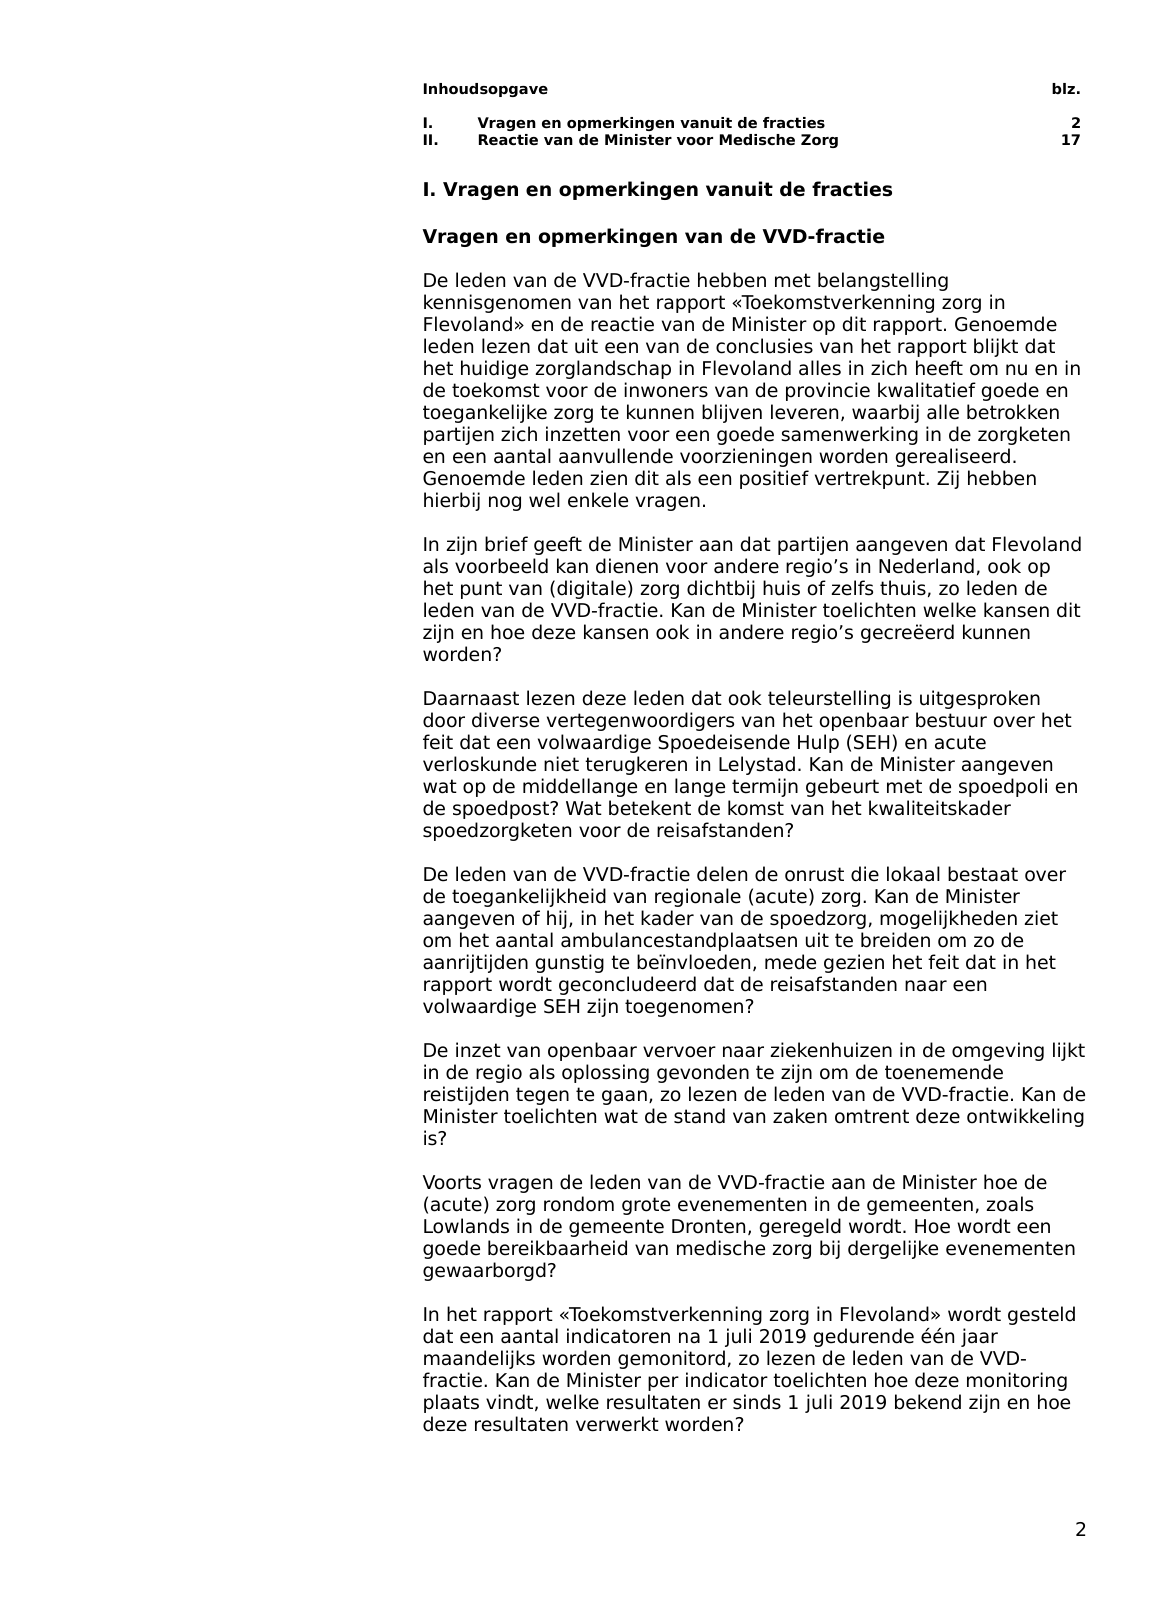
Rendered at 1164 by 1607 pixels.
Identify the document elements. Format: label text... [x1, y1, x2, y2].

table_cell [471, 98, 1013, 115]
text In zijn brief geeft de Minister aan dat partijen aangeven dat Flevoland als voorbeeld kan dienen voor andere regio’s in Nederland, ook op het punt van (digitale) zorg dichtbij huis of zelfs thuis, zo leden de leden van de VVD-fractie. Kan de Minister toelichten welke kansen dit zijn en hoe deze kansen ook in andere regio’s gecreëerd kunnen worden? [422, 534, 1087, 666]
text De leden van de VVD-fractie hebben met belangstelling kennisgenomen van het rapport «Toekomstverkenning zorg in Flevoland» en de reactie van de Minister op dit rapport. Genoemde leden lezen dat uit een van de conclusies van het rapport blijkt dat het huidige zorglandschap in Flevoland alles in zich heeft om nu en in de toekomst voor de inwoners van de provincie kwalitatief goede en toegankelijke zorg te kunnen blijven leveren, waarbij alle betrokken partijen zich inzetten voor een goede samenwerking in de zorgketen en een aantal aanvullende voorzieningen worden gerealiseerd. Genoemde leden zien dit als een positief vertrekpunt. Zij hebben hierbij nog wel enkele vragen. [422, 270, 1087, 512]
table_header Inhoudsopgave [422, 81, 1013, 98]
table_cell Reactie van de Minister voor Medische Zorg [471, 132, 1013, 149]
table_cell II. [422, 132, 471, 149]
text Voorts vragen de leden van de VVD-fractie aan de Minister hoe de (acute) zorg rondom grote evenementen in de gemeenten, zoals Lowlands in de gemeente Dronten, geregeld wordt. Hoe wordt een goede bereikbaarheid van medische zorg bij dergelijke evenementen gewaarborgd? [422, 1172, 1087, 1282]
text In het rapport «Toekomstverkenning zorg in Flevoland» wordt gesteld dat een aantal indicatoren na 1 juli 2019 gedurende één jaar maandelijks worden gemonitord, zo lezen de leden van de VVD-fractie. Kan de Minister per indicator toelichten hoe deze monitoring plaats vindt, welke resultaten er sinds 1 juli 2019 bekend zijn en hoe deze resultaten verwerkt worden? [422, 1304, 1087, 1436]
table_cell I. [422, 115, 471, 132]
table_cell Vragen en opmerkingen vanuit de fracties [471, 115, 1013, 132]
text De leden van de VVD-fractie delen de onrust die lokaal bestaat over de toegankelijkheid van regionale (acute) zorg. Kan de Minister aangeven of hij, in het kader van de spoedzorg, mogelijkheden ziet om het aantal ambulancestandplaatsen uit te breiden om zo de aanrijtijden gunstig te beïnvloeden, mede gezien het feit dat in het rapport wordt geconcludeerd dat de reisafstanden naar een volwaardige SEH zijn toegenomen? [422, 864, 1087, 1018]
subtitle I. Vragen en opmerkingen vanuit de fracties [422, 179, 1087, 201]
text De inzet van openbaar vervoer naar ziekenhuizen in de omgeving lijkt in de regio als oplossing gevonden te zijn om de toenemende reistijden tegen te gaan, zo lezen de leden van de VVD-fractie. Kan de Minister toelichten wat de stand van zaken omtrent deze ontwikkeling is? [422, 1040, 1087, 1150]
table_cell 17 [1013, 132, 1087, 149]
subtitle Vragen en opmerkingen van de VVD-fractie [422, 226, 1087, 248]
table_cell 2 [1013, 115, 1087, 132]
table_header blz. [1013, 81, 1087, 98]
text Daarnaast lezen deze leden dat ook teleurstelling is uitgesproken door diverse vertegenwoordigers van het openbaar bestuur over het feit dat een volwaardige Spoedeisende Hulp (SEH) en acute verloskunde niet terugkeren in Lelystad. Kan de Minister aangeven wat op de middellange en lange termijn gebeurt met de spoedpoli en de spoedpost? Wat betekent de komst van het kwaliteitskader spoedzorgketen voor de reisafstanden? [422, 688, 1087, 842]
table_cell [422, 98, 471, 115]
table_cell [1013, 98, 1087, 115]
